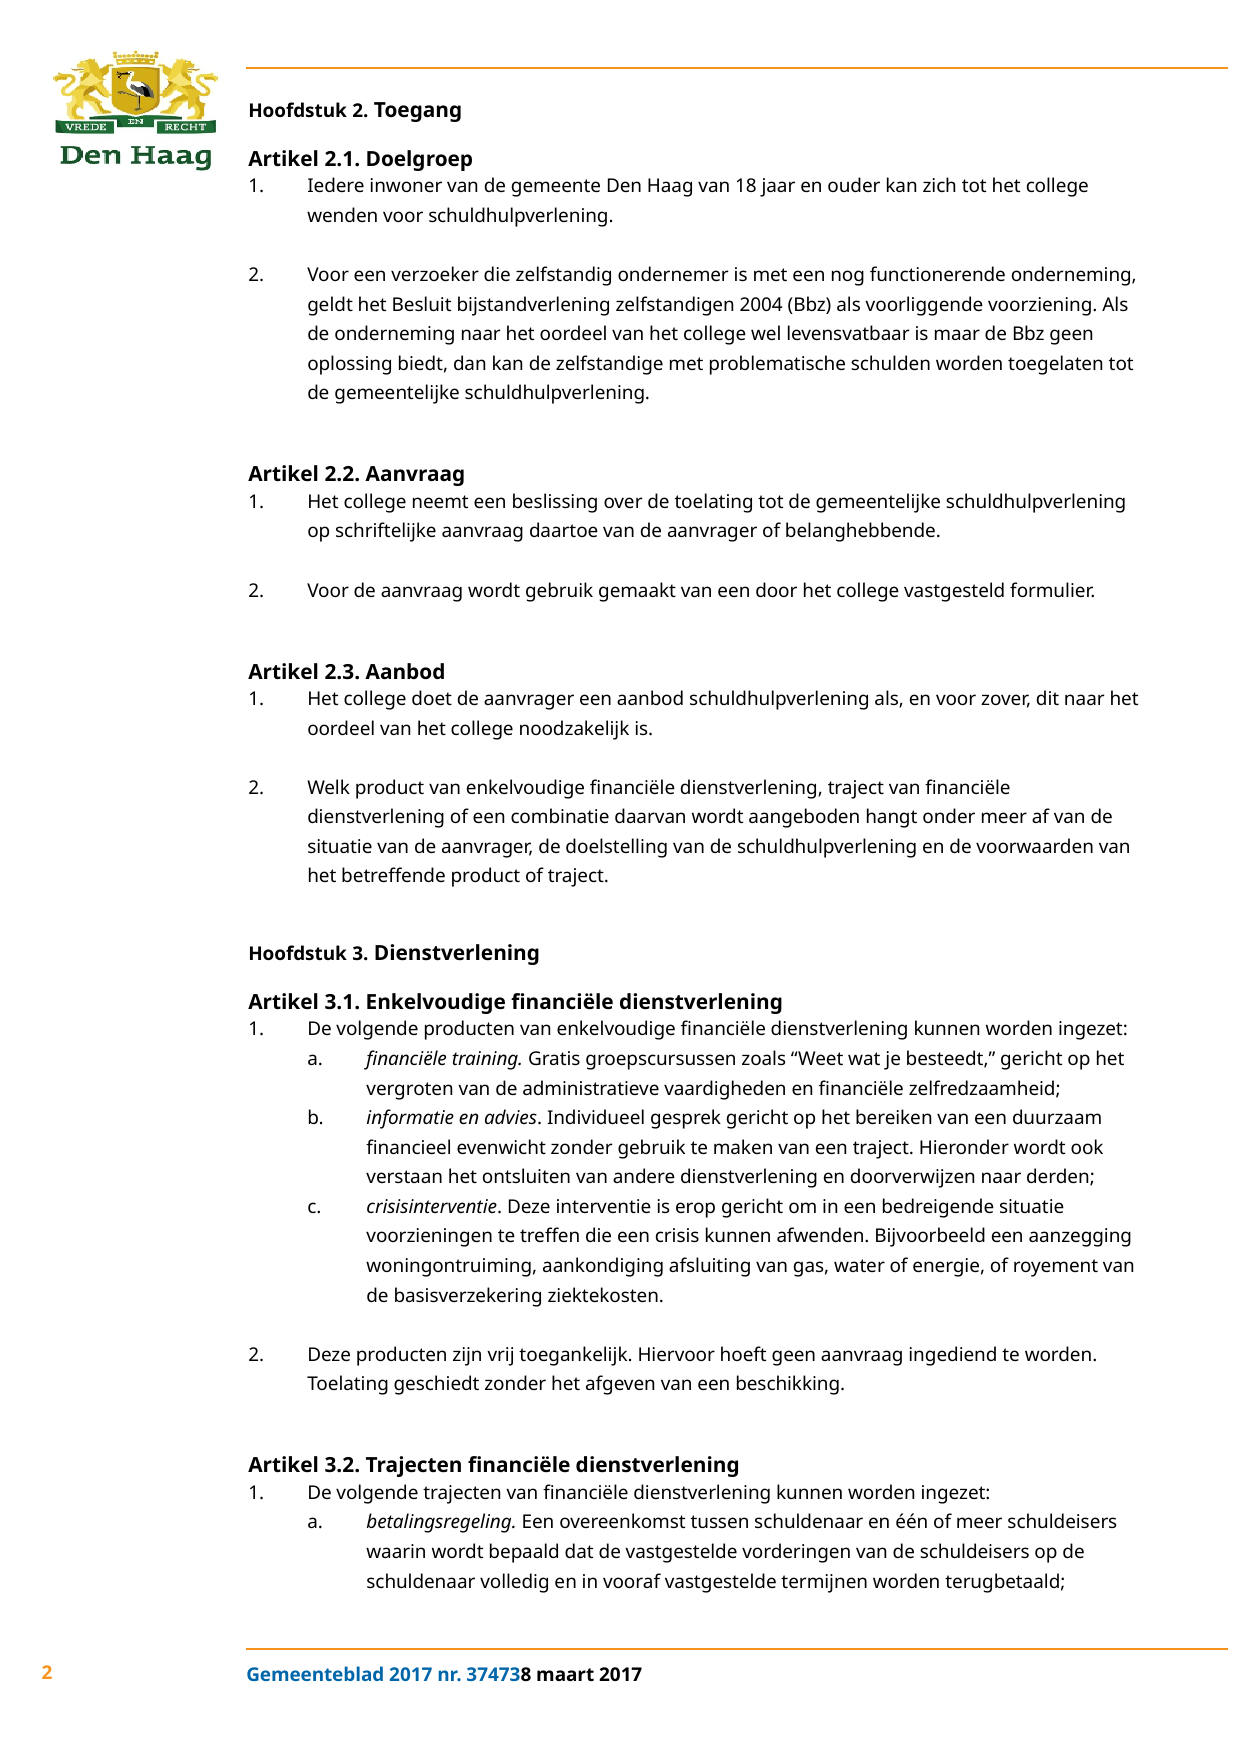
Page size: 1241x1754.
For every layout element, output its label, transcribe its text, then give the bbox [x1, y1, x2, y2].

list crisisinterventie. Deze interventie is erop gericht om in een bedreigende situatie voorzieningen te treffen die een crisis kunnen afwenden. Bijvoorbeeld een aanzegging woningontruiming, aankondiging afsluiting van gas, water of energie, of royement van de basisverzekering ziektekosten. [307, 1193, 1152, 1308]
list Het college doet de aanvrager een aanbod schuldhulpverlening als, en voor zover, dit naar het oordeel van het college noodzakelijk is. [248, 685, 1152, 741]
text Artikel 3.2. Trajecten financiële dienstverlening [248, 1451, 1152, 1479]
list Deze producten zijn vrij toegankelijk. Hiervoor hoeft geen aanvraag ingediend te worden. Toelating geschiedt zonder het afgeven van een beschikking. [248, 1341, 1152, 1396]
list Iedere inwoner van de gemeente Den Haag van 18 jaar en ouder kan zich tot het college wenden voor schuldhulpverlening. [248, 172, 1152, 228]
text Artikel 2.3. Aanbod [248, 657, 1152, 685]
list De volgende producten van enkelvoudige financiële dienstverlening kunnen worden ingezet: [248, 1016, 1152, 1041]
list Voor een verzoeker die zelfstandig ondernemer is met een nog functionerende onderneming, geldt het Besluit bijstandverlening zelfstandigen 2004 (Bbz) als voorliggende voorziening. Als de onderneming naar het oordeel van het college wel levensvatbaar is maar de Bbz geen oplossing biedt, dan kan de zelfstandige met problematische schulden worden toegelaten tot de gemeentelijke schuldhulpverlening. [248, 261, 1152, 405]
list Voor de aanvraag wordt gebruik gemaakt van een door het college vastgesteld formulier. [248, 577, 1152, 602]
list betalingsregeling. Een overeenkomst tussen schuldenaar en één of meer schuldeisers waarin wordt bepaald dat de vastgestelde vorderingen van de schuldeisers op de schuldenaar volledig en in vooraf vastgestelde termijnen worden terugbetaald; [307, 1509, 1152, 1593]
text Hoofdstuk 3. Dienstverlening [248, 938, 1152, 966]
text Artikel 3.1. Enkelvoudige financiële dienstverlening [248, 987, 1152, 1016]
list Welk product van enkelvoudige financiële dienstverlening, traject van financiële dienstverlening of een combinatie daarvan wordt aangeboden hangt onder meer af van de situatie van de aanvrager, de doelstelling van de schuldhulpverlening en de voorwaarden van het betreffende product of traject. [248, 774, 1152, 888]
text Artikel 2.2. Aanvraag [248, 459, 1152, 488]
text Hoofdstuk 2. Toegang [248, 95, 1152, 123]
list De volgende trajecten van financiële dienstverlening kunnen worden ingezet: [248, 1479, 1152, 1505]
list Het college neemt een beslissing over de toelating tot de gemeentelijke schuldhulpverlening op schriftelijke aanvraag daartoe van de aanvrager of belanghebbende. [248, 488, 1152, 543]
list financiële training. Gratis groepscursussen zoals “Weet wat je besteedt,” gericht op het vergroten van de administratieve vaardigheden en financiële zelfredzaamheid; [307, 1045, 1152, 1101]
list informatie en advies. Individueel gesprek gericht op het bereiken van een duurzaam financieel evenwicht zonder gebruik te maken van een traject. Hieronder wordt ook verstaan het ontsluiten van andere dienstverlening en doorverwijzen naar derden; [307, 1104, 1152, 1189]
picture [41, 47, 231, 172]
text Artikel 2.1. Doelgroep [248, 144, 1152, 172]
